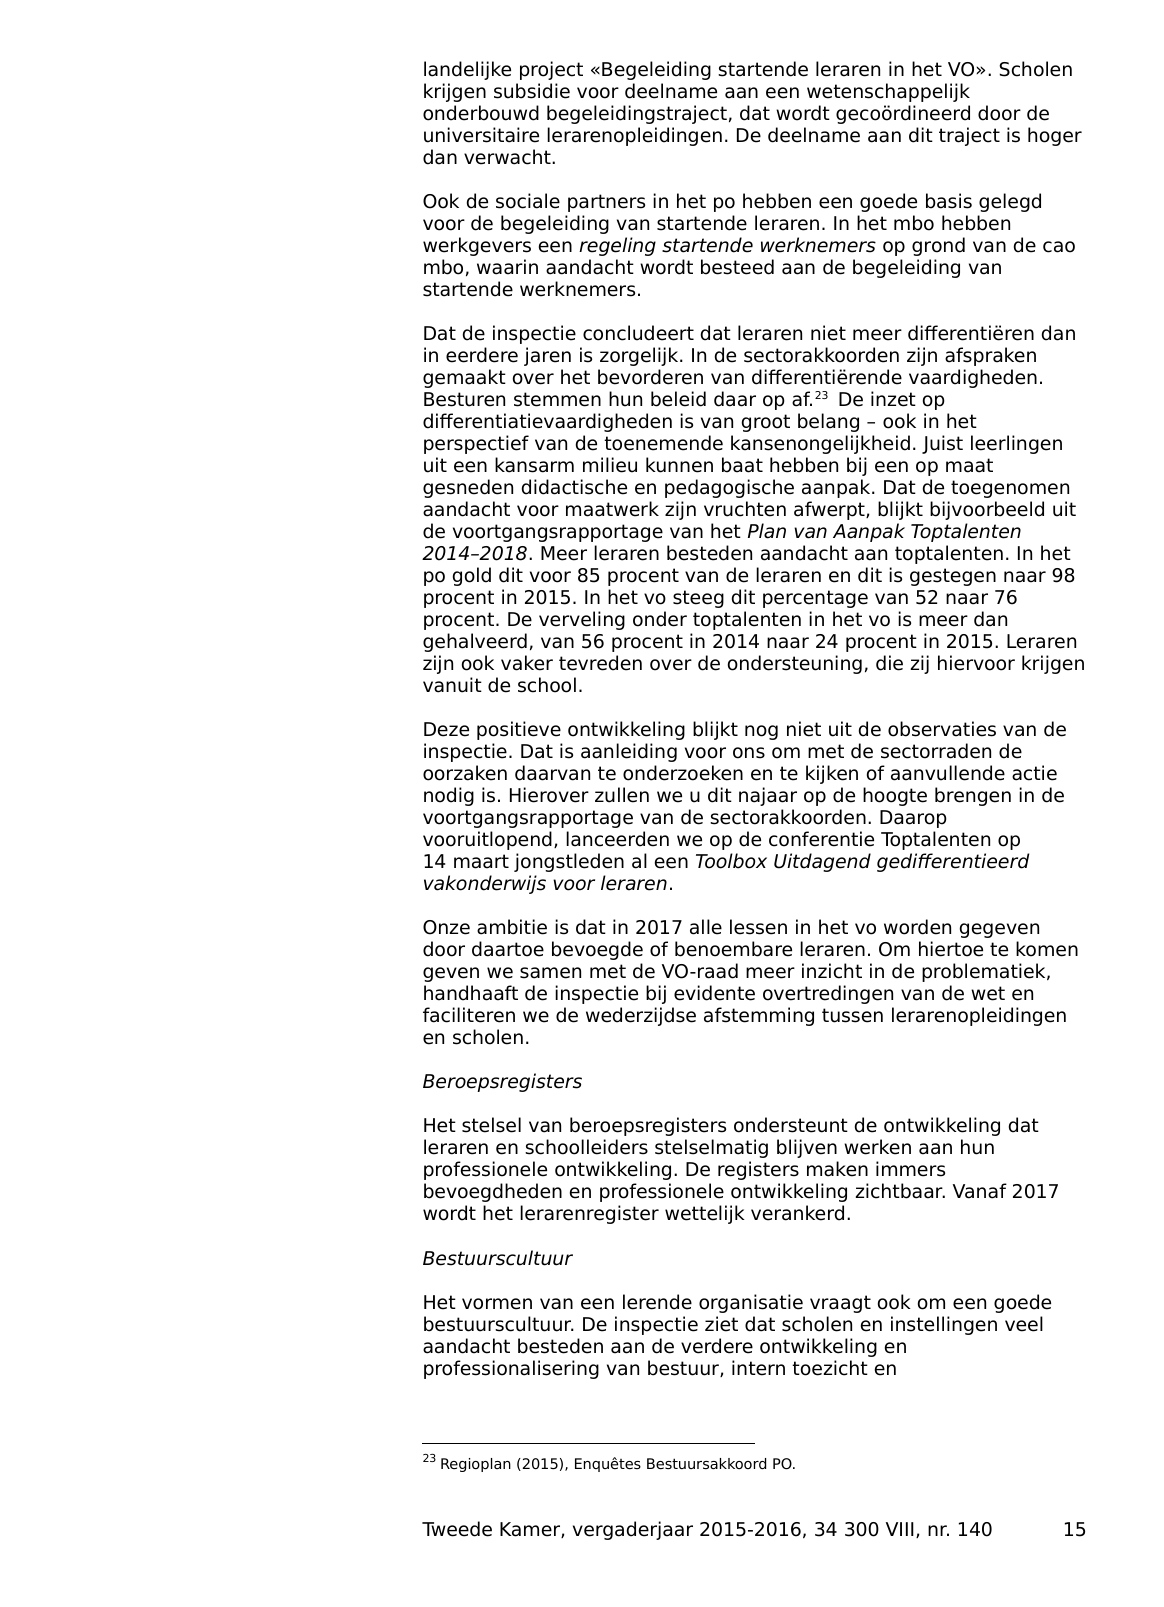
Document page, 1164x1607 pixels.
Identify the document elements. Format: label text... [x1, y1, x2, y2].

text Deze positieve ontwikkeling blijkt nog niet uit de observaties van de inspectie. Dat is aanleiding voor ons om met de sectorraden de oorzaken daarvan te onderzoeken en te kijken of aanvullende actie nodig is. Hierover zullen we u dit najaar op de hoogte brengen in de voortgangsrapportage van de sectorakkoorden. Daarop vooruitlopend, lanceerden we op de conferentie Toptalenten op 14 maart jongstleden al een Toolbox Uitdagend gedifferentieerd vakonderwijs voor leraren. [422, 719, 1087, 895]
text Het stelsel van beroepsregisters ondersteunt de ontwikkeling dat leraren en schoolleiders stelselmatig blijven werken aan hun professionele ontwikkeling. De registers maken immers bevoegdheden en professionele ontwikkeling zichtbaar. Vanaf 2017 wordt het lerarenregister wettelijk verankerd. [422, 1115, 1087, 1225]
text Onze ambitie is dat in 2017 alle lessen in het vo worden gegeven door daartoe bevoegde of benoembare leraren. Om hiertoe te komen geven we samen met de VO-raad meer inzicht in de problematiek, handhaaft de inspectie bij evidente overtredingen van de wet en faciliteren we de wederzijdse afstemming tussen lerarenopleidingen en scholen. [422, 917, 1087, 1049]
text Dat de inspectie concludeert dat leraren niet meer differentiëren dan in eerdere jaren is zorgelijk. In de sectorakkoorden zijn afspraken gemaakt over het bevorderen van differentiërende vaardigheden. Besturen stemmen hun beleid daar op af. De inzet op differentiatievaardigheden is van groot belang – ook in het perspectief van de toenemende kansenongelijkheid. Juist leerlingen uit een kansarm milieu kunnen baat hebben bij een op maat gesneden didactische en pedagogische aanpak. Dat de toegenomen aandacht voor maatwerk zijn vruchten afwerpt, blijkt bijvoorbeeld uit de voortgangsrapportage van het Plan van Aanpak Toptalenten 2014–2018. Meer leraren besteden aandacht aan toptalenten. In het po gold dit voor 85 procent van de leraren en dit is gestegen naar 98 procent in 2015. In het vo steeg dit percentage van 52 naar 76 procent. De verveling onder toptalenten in het vo is meer dan gehalveerd, van 56 procent in 2014 naar 24 procent in 2015. Leraren zijn ook vaker tevreden over de ondersteuning, die zij hiervoor krijgen vanuit de school. [422, 323, 1087, 697]
subtitle Bestuurscultuur [422, 1247, 1087, 1269]
text Ook de sociale partners in het po hebben een goede basis gelegd voor de begeleiding van startende leraren. In het mbo hebben werkgevers een regeling startende werknemers op grond van de cao mbo, waarin aandacht wordt besteed aan de begeleiding van startende werknemers. [422, 191, 1087, 301]
text landelijke project «Begeleiding startende leraren in het VO». Scholen krijgen subsidie voor deelname aan een wetenschappelijk onderbouwd begeleidingstraject, dat wordt gecoördineerd door de universitaire lerarenopleidingen. De deelname aan dit traject is hoger dan verwacht. [422, 59, 1087, 169]
text Regioplan (2015), Enquêtes Bestuursakkoord PO. [422, 1452, 1087, 1474]
subtitle Beroepsregisters [422, 1071, 1087, 1093]
text Het vormen van een lerende organisatie vraagt ook om een goede bestuurscultuur. De inspectie ziet dat scholen en instellingen veel aandacht besteden aan de verdere ontwikkeling en professionalisering van bestuur, intern toezicht en [422, 1292, 1087, 1379]
